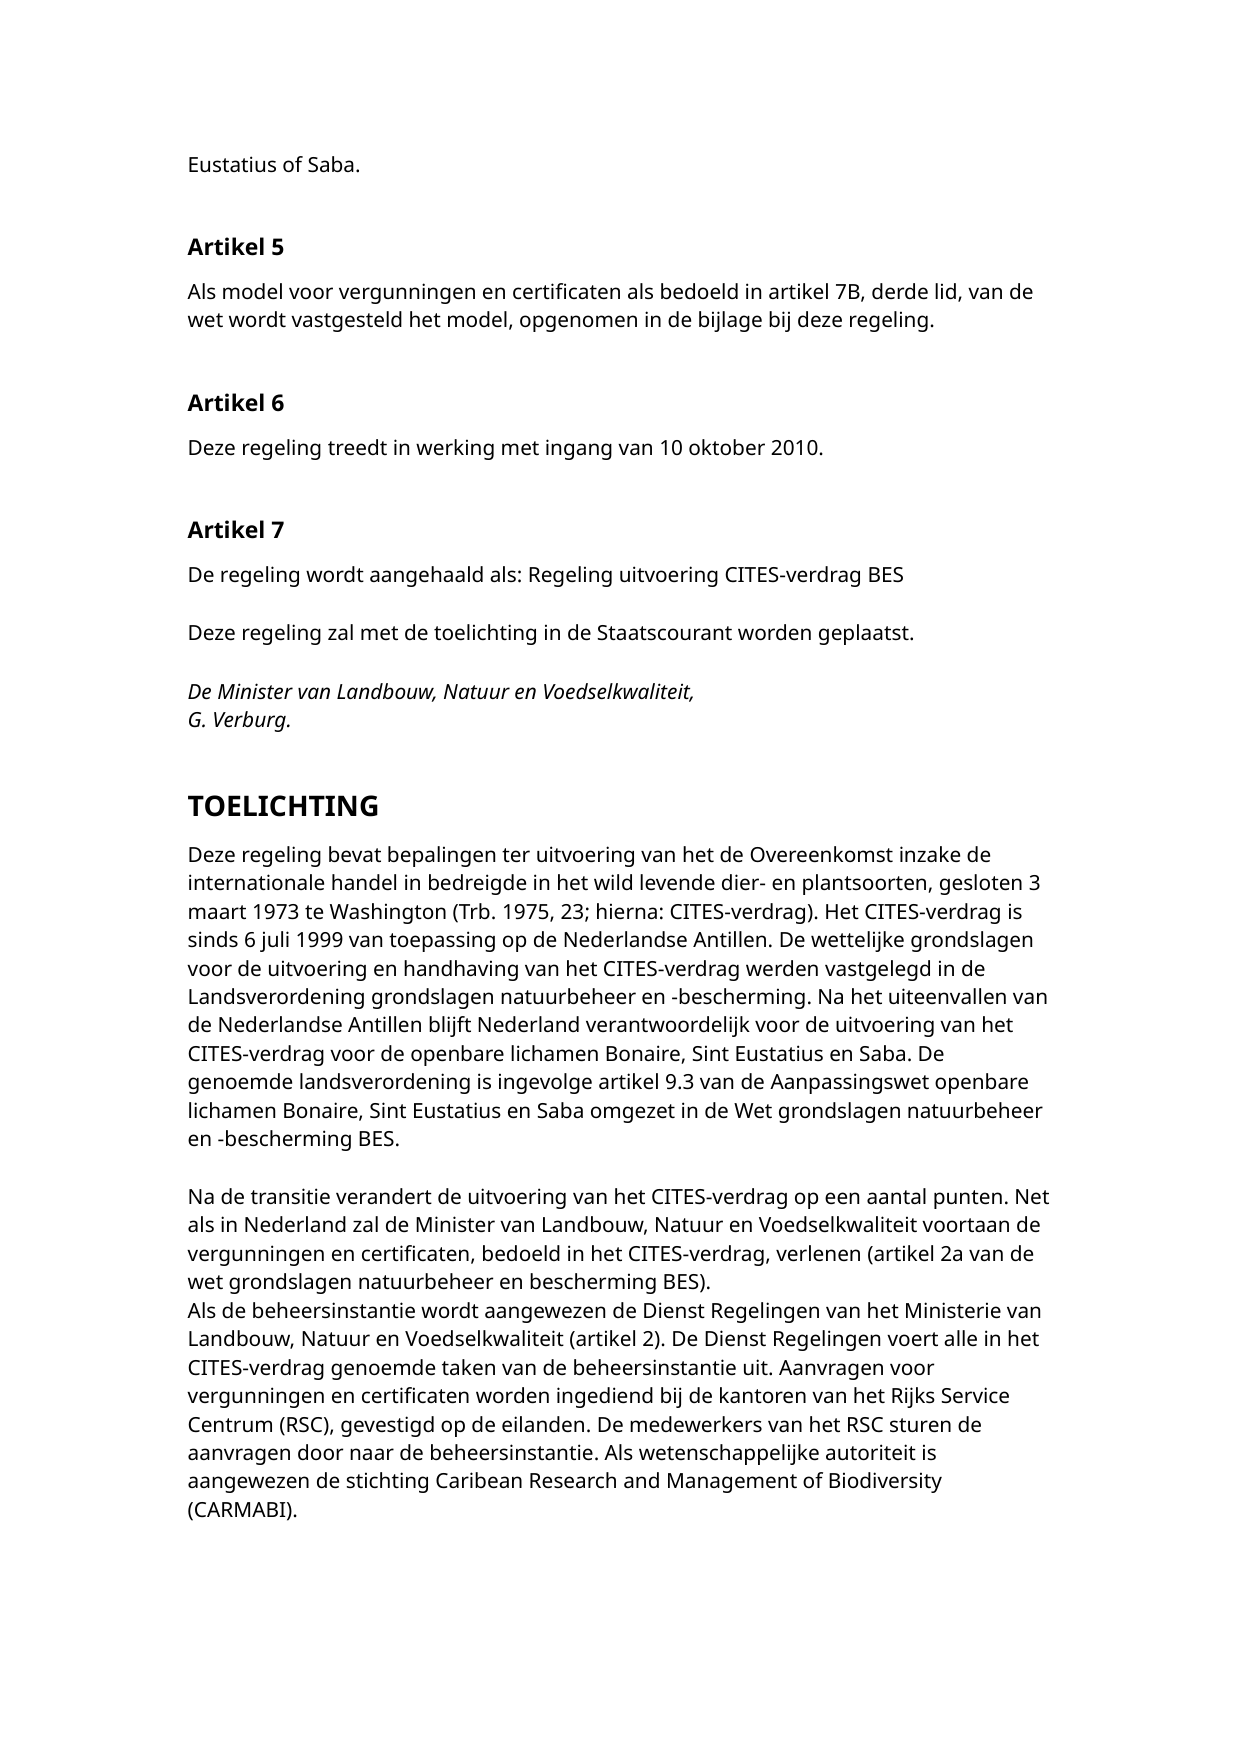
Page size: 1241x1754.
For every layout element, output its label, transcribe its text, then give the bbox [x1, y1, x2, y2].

text Als model voor vergunningen en certificaten als bedoeld in artikel 7B, derde lid, van de wet wordt vastgesteld het model, opgenomen in de bijlage bij deze regeling. [187, 277, 1053, 334]
subtitle Artikel 7 [187, 514, 1053, 545]
text Deze regeling treedt in werking met ingang van 10 oktober 2010. [187, 433, 1053, 461]
subtitle TOELICHTING [187, 786, 1053, 825]
subtitle Artikel 6 [187, 387, 1053, 418]
text De Minister van Landbouw, Natuur en Voedselkwaliteit, [187, 677, 1053, 705]
text Eustatius of Saba. [187, 150, 1053, 178]
text Na de transitie verandert de uitvoering van het CITES-verdrag op een aantal punten. Net als in Nederland zal de Minister van Landbouw, Natuur en Voedselkwaliteit voortaan de vergunningen en certificaten, bedoeld in het CITES-verdrag, verlenen (artikel 2a van de wet grondslagen natuurbeheer en bescherming BES). [187, 1182, 1053, 1296]
text G. Verburg. [187, 705, 1053, 734]
text Deze regeling zal met de toelichting in de Staatscourant worden geplaatst. [187, 618, 1053, 647]
text Als de beheersinstantie wordt aangewezen de Dienst Regelingen van het Ministerie van Landbouw, Natuur en Voedselkwaliteit (artikel 2). De Dienst Regelingen voert alle in het CITES-verdrag genoemde taken van de beheersinstantie uit. Aanvragen voor vergunningen en certificaten worden ingediend bij de kantoren van het Rijks Service Centrum (RSC), gevestigd op de eilanden. De medewerkers van het RSC sturen de aanvragen door naar de beheersinstantie. Als wetenschappelijke autoriteit is aangewezen de stichting Caribean Research and Management of Biodiversity (CARMABI). [187, 1296, 1053, 1523]
text Deze regeling bevat bepalingen ter uitvoering van het de Overeenkomst inzake de internationale handel in bedreigde in het wild levende dier- en plantsoorten, gesloten 3 maart 1973 te Washington (Trb. 1975, 23; hierna: CITES-verdrag). Het CITES-verdrag is sinds 6 juli 1999 van toepassing op de Nederlandse Antillen. De wettelijke grondslagen voor de uitvoering en handhaving van het CITES-verdrag werden vastgelegd in de Landsverordening grondslagen natuurbeheer en -bescherming. Na het uiteenvallen van de Nederlandse Antillen blijft Nederland verantwoordelijk voor de uitvoering van het CITES-verdrag voor de openbare lichamen Bonaire, Sint Eustatius en Saba. De genoemde landsverordening is ingevolge artikel 9.3 van de Aanpassingswet openbare lichamen Bonaire, Sint Eustatius en Saba omgezet in de Wet grondslagen natuurbeheer en -bescherming BES. [187, 840, 1053, 1153]
text De regeling wordt aangehaald als: Regeling uitvoering CITES-verdrag BES [187, 560, 1053, 588]
subtitle Artikel 5 [187, 231, 1053, 262]
